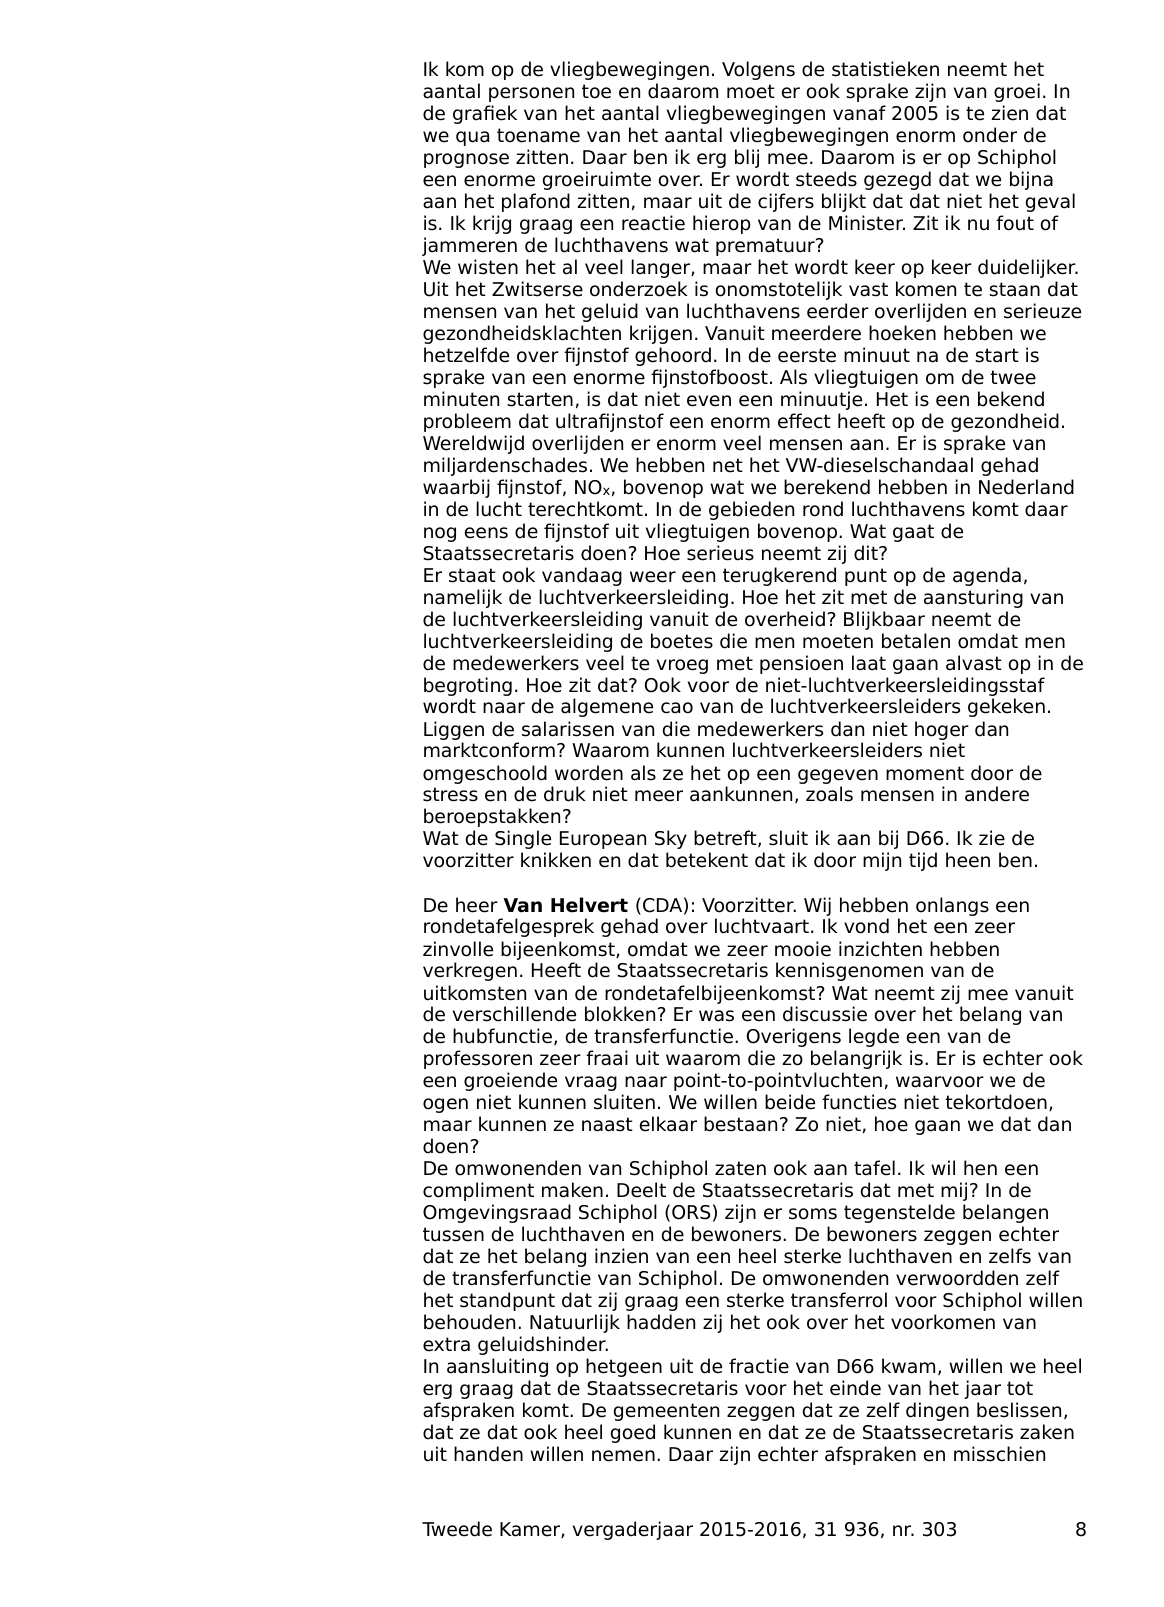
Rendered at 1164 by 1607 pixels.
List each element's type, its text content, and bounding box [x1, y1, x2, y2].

text We wisten het al veel langer, maar het wordt keer op keer duidelijker. Uit het Zwitserse onderzoek is onomstotelijk vast komen te staan dat mensen van het geluid van luchthavens eerder overlijden en serieuze gezondheidsklachten krijgen. Vanuit meerdere hoeken hebben we hetzelfde over fijnstof gehoord. In de eerste minuut na de start is sprake van een enorme fijnstofboost. Als vliegtuigen om de twee minuten starten, is dat niet even een minuutje. Het is een bekend probleem dat ultrafijnstof een enorm effect heeft op de gezondheid. Wereldwijd overlijden er enorm veel mensen aan. Er is sprake van miljardenschades. We hebben net het VW-dieselschandaal gehad waarbij fijnstof, NOx, bovenop wat we berekend hebben in Nederland in de lucht terechtkomt. In de gebieden rond luchthavens komt daar nog eens de fijnstof uit vliegtuigen bovenop. Wat gaat de Staatssecretaris doen? Hoe serieus neemt zij dit? [422, 257, 1087, 564]
text Ik kom op de vliegbewegingen. Volgens de statistieken neemt het aantal personen toe en daarom moet er ook sprake zijn van groei. In de grafiek van het aantal vliegbewegingen vanaf 2005 is te zien dat we qua toename van het aantal vliegbewegingen enorm onder de prognose zitten. Daar ben ik erg blij mee. Daarom is er op Schiphol een enorme groeiruimte over. Er wordt steeds gezegd dat we bijna aan het plafond zitten, maar uit de cijfers blijkt dat dat niet het geval is. Ik krijg graag een reactie hierop van de Minister. Zit ik nu fout of jammeren de luchthavens wat prematuur? [422, 59, 1087, 257]
text In aansluiting op hetgeen uit de fractie van D66 kwam, willen we heel erg graag dat de Staatssecretaris voor het einde van het jaar tot afspraken komt. De gemeenten zeggen dat ze zelf dingen beslissen, dat ze dat ook heel goed kunnen en dat ze de Staatssecretaris zaken uit handen willen nemen. Daar zijn echter afspraken en misschien [422, 1356, 1087, 1466]
text De omwonenden van Schiphol zaten ook aan tafel. Ik wil hen een compliment maken. Deelt de Staatssecretaris dat met mij? In de Omgevingsraad Schiphol (ORS) zijn er soms tegenstelde belangen tussen de luchthaven en de bewoners. De bewoners zeggen echter dat ze het belang inzien van een heel sterke luchthaven en zelfs van de transferfunctie van Schiphol. De omwonenden verwoordden zelf het standpunt dat zij graag een sterke transferrol voor Schiphol willen behouden. Natuurlijk hadden zij het ook over het voorkomen van extra geluidshinder. [422, 1158, 1087, 1356]
text Er staat ook vandaag weer een terugkerend punt op de agenda, namelijk de luchtverkeersleiding. Hoe het zit met de aansturing van de luchtverkeersleiding vanuit de overheid? Blijkbaar neemt de luchtverkeersleiding de boetes die men moeten betalen omdat men de medewerkers veel te vroeg met pensioen laat gaan alvast op in de begroting. Hoe zit dat? Ook voor de niet-luchtverkeersleidingsstaf wordt naar de algemene cao van de luchtverkeersleiders gekeken. Liggen de salarissen van die medewerkers dan niet hoger dan marktconform? Waarom kunnen luchtverkeersleiders niet omgeschoold worden als ze het op een gegeven moment door de stress en de druk niet meer aankunnen, zoals mensen in andere beroepstakken? [422, 564, 1087, 828]
text Wat de Single European Sky betreft, sluit ik aan bij D66. Ik zie de voorzitter knikken en dat betekent dat ik door mijn tijd heen ben. [422, 828, 1087, 872]
text De heer Van Helvert (CDA): Voorzitter. Wij hebben onlangs een rondetafelgesprek gehad over luchtvaart. Ik vond het een zeer zinvolle bijeenkomst, omdat we zeer mooie inzichten hebben verkregen. Heeft de Staatssecretaris kennisgenomen van de uitkomsten van de rondetafelbijeenkomst? Wat neemt zij mee vanuit de verschillende blokken? Er was een discussie over het belang van de hubfunctie, de transferfunctie. Overigens legde een van de professoren zeer fraai uit waarom die zo belangrijk is. Er is echter ook een groeiende vraag naar point-to-pointvluchten, waarvoor we de ogen niet kunnen sluiten. We willen beide functies niet tekortdoen, maar kunnen ze naast elkaar bestaan? Zo niet, hoe gaan we dat dan doen? [422, 894, 1087, 1158]
